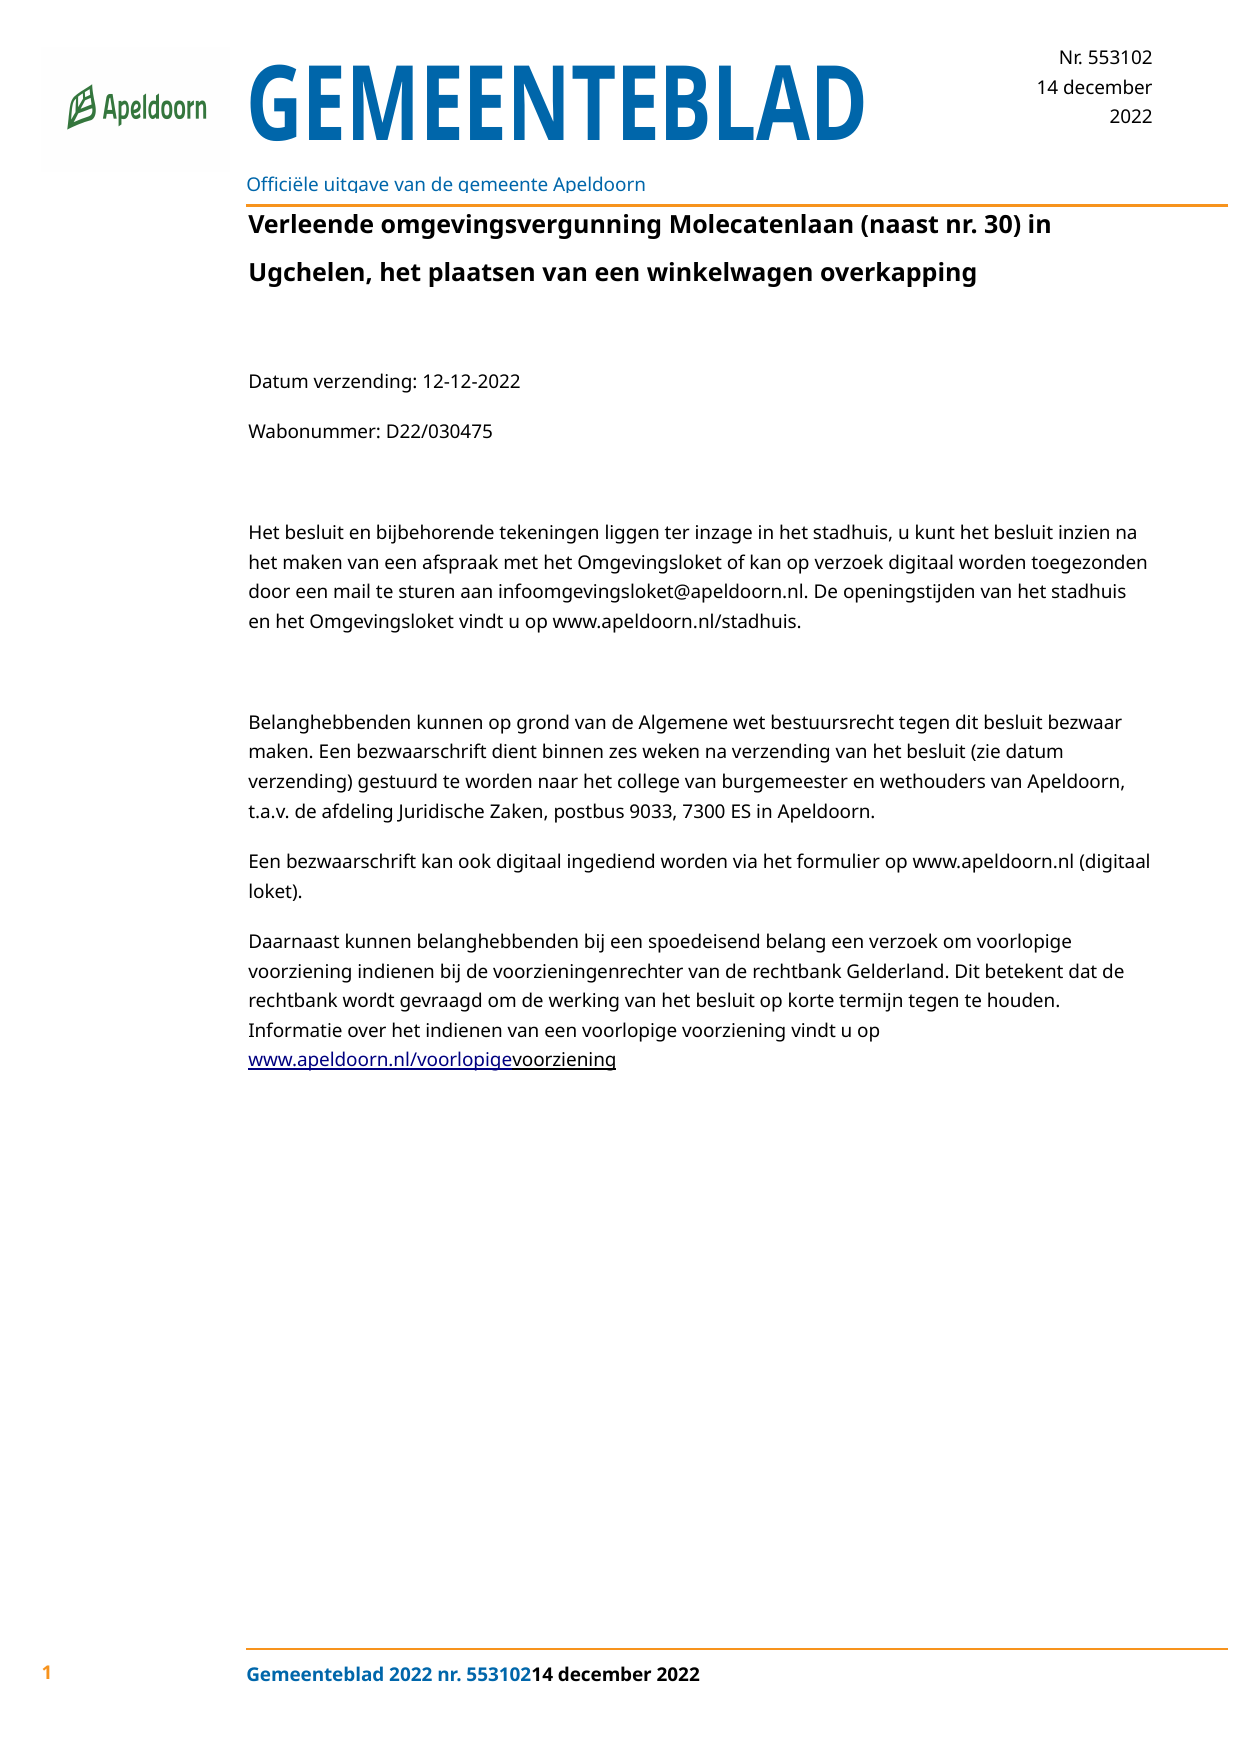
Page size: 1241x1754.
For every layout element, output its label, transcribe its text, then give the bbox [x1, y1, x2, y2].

text Wabonummer: D22/030475 [248, 419, 1152, 444]
text Datum verzending: 12-12-2022 [248, 368, 1152, 394]
text Verleende omgevingsvergunning Molecatenlaan (naast nr. 30) in Ugchelen, het plaatsen van een winkelwagen overkapping [248, 207, 1152, 288]
picture [41, 47, 231, 172]
text Daarnaast kunnen belanghebbenden bij een spoedeisend belang een verzoek om voorlopige voorziening indienen bij de voorzieningenrechter van de rechtbank Gelderland. Dit betekent dat de rechtbank wordt gevraagd om de werking van het besluit op korte termijn tegen te houden. Informatie over het indienen van een voorlopige voorziening vindt u op www.apeldoorn.nl/voorlopigevoorziening [248, 928, 1152, 1072]
text Een bezwaarschrift kan ook digitaal ingediend worden via het formulier op www.apeldoorn.nl (digitaal loket). [248, 848, 1152, 904]
text Het besluit en bijbehorende tekeningen liggen ter inzage in het stadhuis, u kunt het besluit inzien na het maken van een afspraak met het Omgevingsloket of kan op verzoek digitaal worden toegezonden door een mail te sturen aan infoomgevingsloket@apeldoorn.nl. De openingstijden van het stadhuis en het Omgevingsloket vindt u op www.apeldoorn.nl/stadhuis. [248, 519, 1152, 634]
text Belanghebbenden kunnen op grond van de Algemene wet bestuursrecht tegen dit besluit bezwaar maken. Een bezwaarschrift dient binnen zes weken na verzending van het besluit (zie datum verzending) gestuurd te worden naar het college van burgemeester en wethouders van Apeldoorn, t.a.v. de afdeling Juridische Zaken, postbus 9033, 7300 ES in Apeldoorn. [248, 709, 1152, 824]
